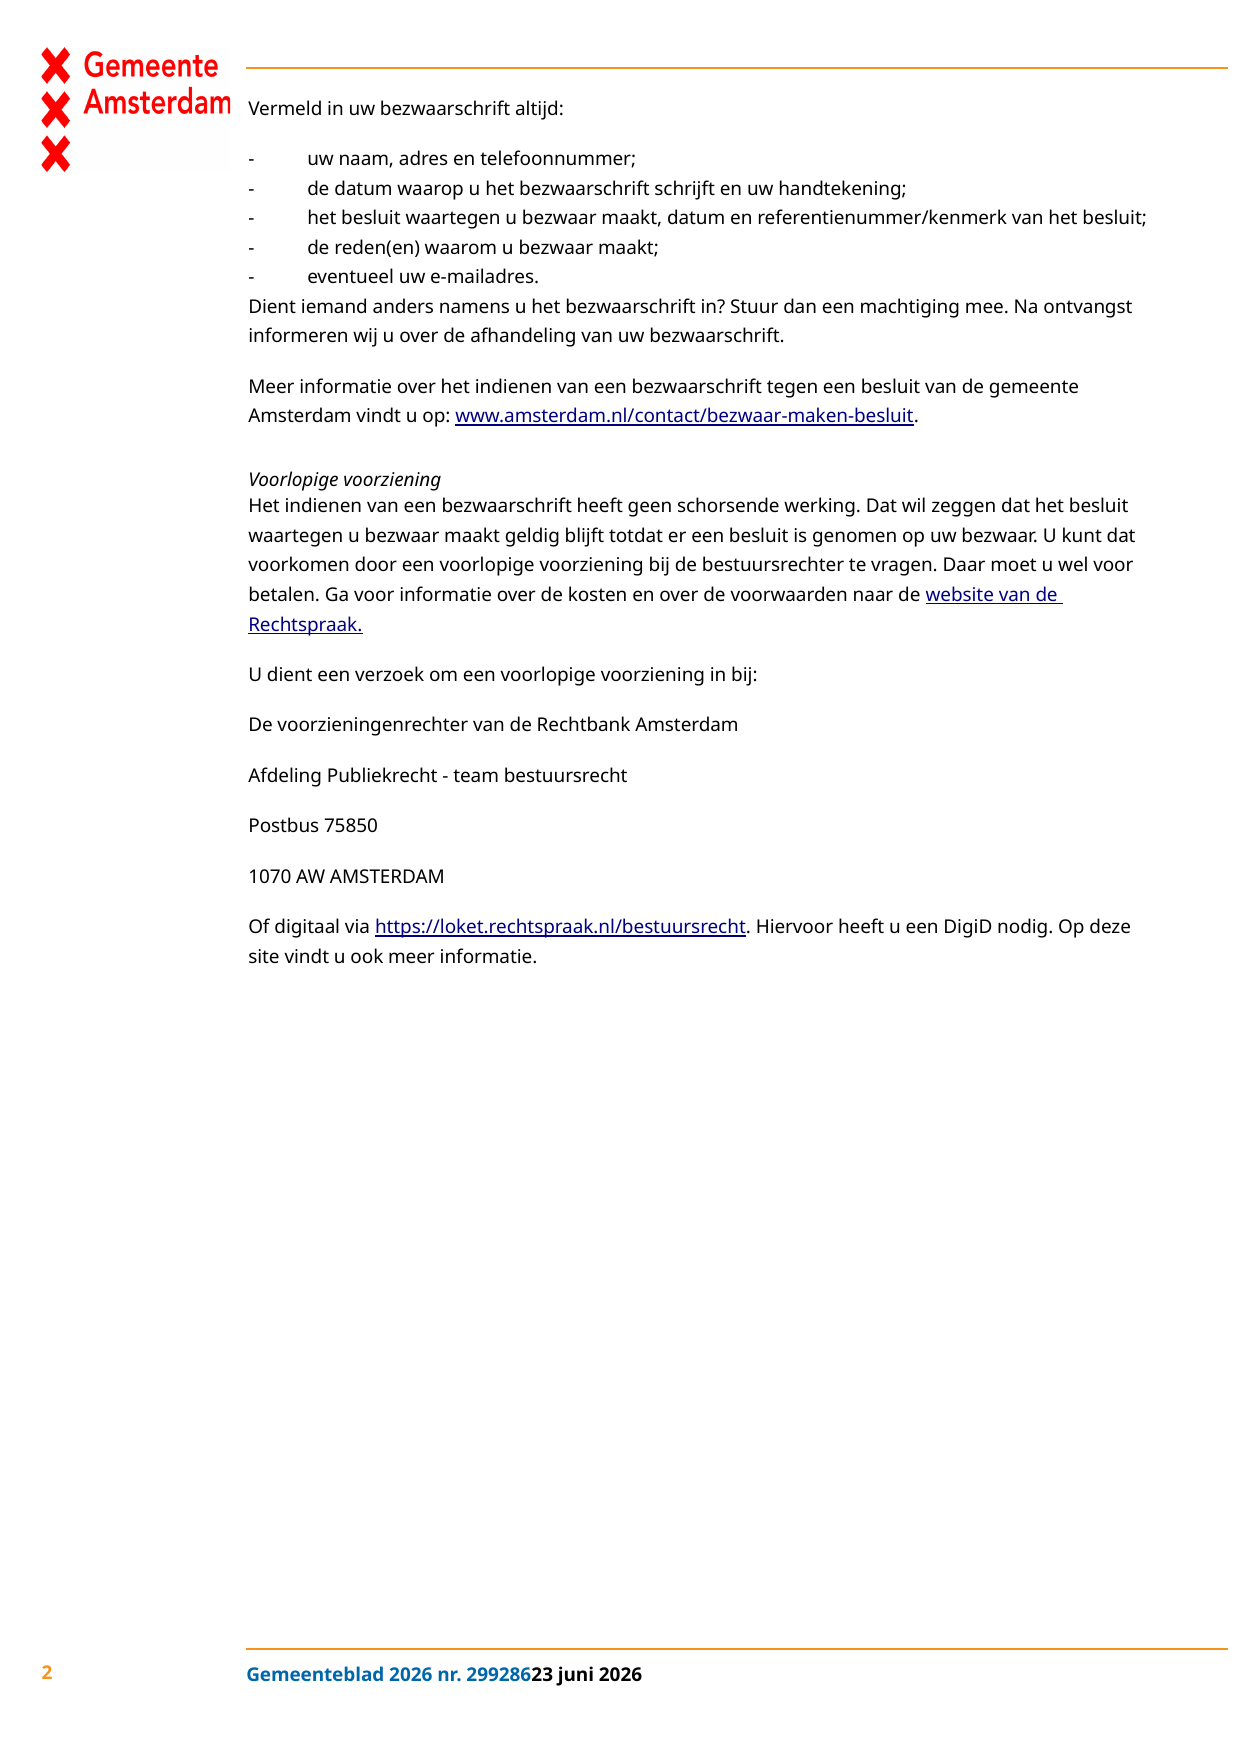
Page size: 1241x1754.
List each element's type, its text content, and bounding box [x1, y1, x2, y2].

list eventueel uw e-mailadres. [248, 263, 1152, 289]
text 1070 AW AMSTERDAM [248, 863, 1152, 888]
text Afdeling Publiekrecht - team bestuursrecht [248, 762, 1152, 788]
list het besluit waartegen u bezwaar maakt, datum en referentienummer/kenmerk van het besluit; [248, 204, 1152, 230]
text Dient iemand anders namens u het bezwaarschrift in? Stuur dan een machtiging mee. Na ontvangst informeren wij u over de afhandeling van uw bezwaarschrift. [248, 293, 1152, 348]
text De voorzieningenrechter van de Rechtbank Amsterdam [248, 712, 1152, 737]
text Meer informatie over het indienen van een bezwaarschrift tegen een besluit van de gemeente Amsterdam vindt u op: www.amsterdam.nl/contact/bezwaar-maken-besluit. [248, 373, 1152, 428]
text Het indienen van een bezwaarschrift heeft geen schorsende werking. Dat wil zeggen dat het besluit waartegen u bezwaar maakt geldig blijft totdat er een besluit is genomen op uw bezwaar. U kunt dat voorkomen door een voorlopige voorziening bij de bestuursrechter te vragen. Daar moet u wel voor betalen. Ga voor informatie over de kosten en over de voorwaarden naar de website van de Rechtspraak. [248, 492, 1152, 636]
text Postbus 75850 [248, 812, 1152, 838]
picture [41, 47, 231, 172]
text Vermeld in uw bezwaarschrift altijd: [248, 95, 1152, 121]
text U dient een verzoek om een voorlopige voorziening in bij: [248, 661, 1152, 687]
list uw naam, adres en telefoonnummer; [248, 145, 1152, 171]
text Voorlopige voorziening [248, 467, 1152, 492]
list de reden(en) waarom u bezwaar maakt; [248, 234, 1152, 260]
list de datum waarop u het bezwaarschrift schrijft en uw handtekening; [248, 175, 1152, 201]
text Of digitaal via https://loket.rechtspraak.nl/bestuursrecht. Hiervoor heeft u een DigiD nodig. Op deze site vindt u ook meer informatie. [248, 913, 1152, 968]
